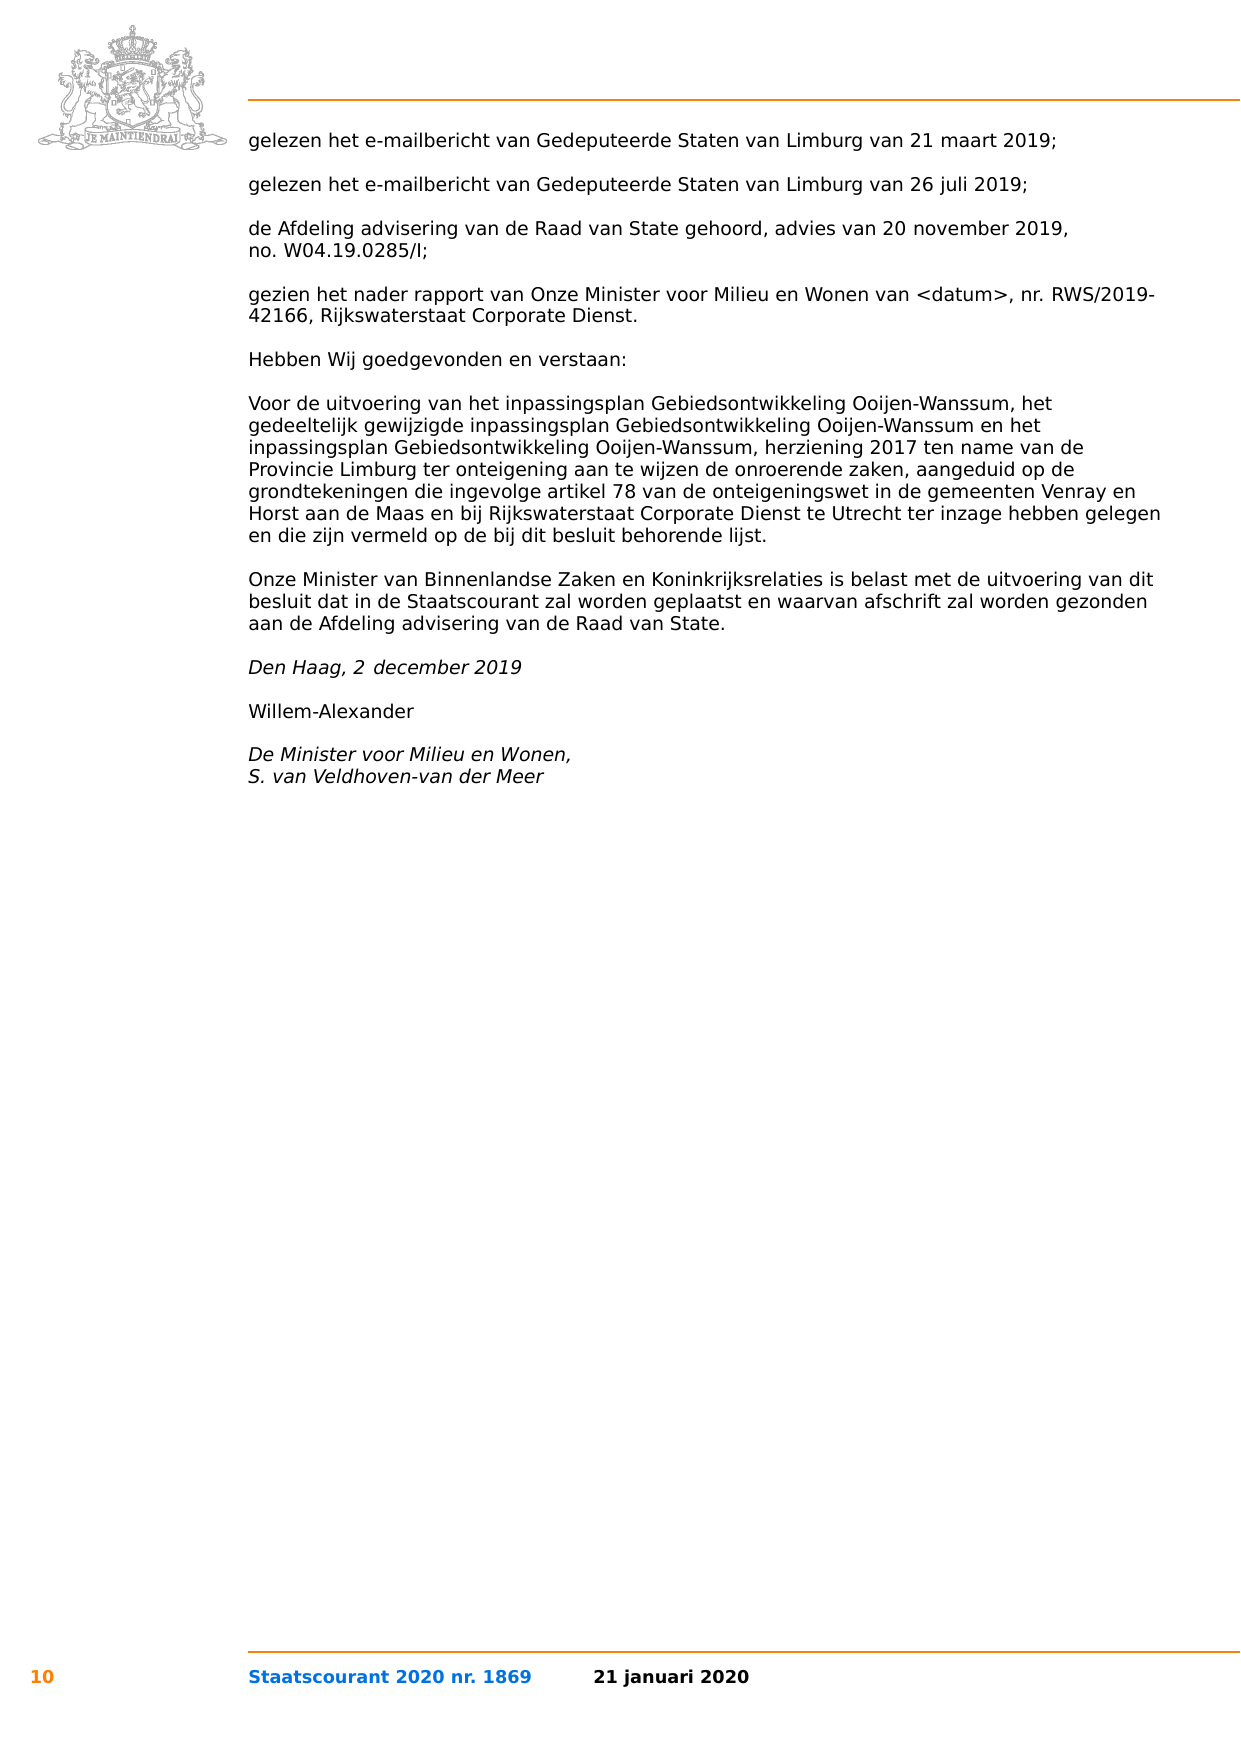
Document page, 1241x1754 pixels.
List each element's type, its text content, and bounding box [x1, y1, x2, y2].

text de Afdeling advisering van de Raad van State gehoord, advies van 20 november 2019, no. W04.19.0285/I; [248, 218, 1163, 262]
text Voor de uitvoering van het inpassingsplan Gebiedsontwikkeling Ooijen-Wanssum, het gedeeltelijk gewijzigde inpassingsplan Gebiedsontwikkeling Ooijen-Wanssum en het inpassingsplan Gebiedsontwikkeling Ooijen-Wanssum, herziening 2017 ten name van de Provincie Limburg ter onteigening aan te wijzen de onroerende zaken, aangeduid op de grondtekeningen die ingevolge artikel 78 van de onteigeningswet in de gemeenten Venray en Horst aan de Maas en bij Rijkswaterstaat Corporate Dienst te Utrecht ter inzage hebben gelegen en die zijn vermeld op de bij dit besluit behorende lijst. [248, 393, 1163, 547]
picture [38, 25, 227, 150]
text gelezen het e-mailbericht van Gedeputeerde Staten van Limburg van 21 maart 2019; [248, 130, 1163, 152]
text Willem-Alexander [248, 701, 1163, 722]
text gelezen het e-mailbericht van Gedeputeerde Staten van Limburg van 26 juli 2019; [248, 174, 1163, 196]
text Den Haag, 2 december 2019 [248, 657, 1163, 679]
text Hebben Wij goedgevonden en verstaan: [248, 349, 1163, 371]
text gezien het nader rapport van Onze Minister voor Milieu en Wonen van <datum>, nr. RWS/2019-42166, Rijkswaterstaat Corporate Dienst. [248, 283, 1163, 327]
text De Minister voor Milieu en Wonen, S. van Veldhoven-van der Meer [248, 744, 1163, 788]
text Onze Minister van Binnenlandse Zaken en Koninkrijksrelaties is belast met de uitvoering van dit besluit dat in de Staatscourant zal worden geplaatst en waarvan afschrift zal worden gezonden aan de Afdeling advisering van de Raad van State. [248, 569, 1163, 635]
